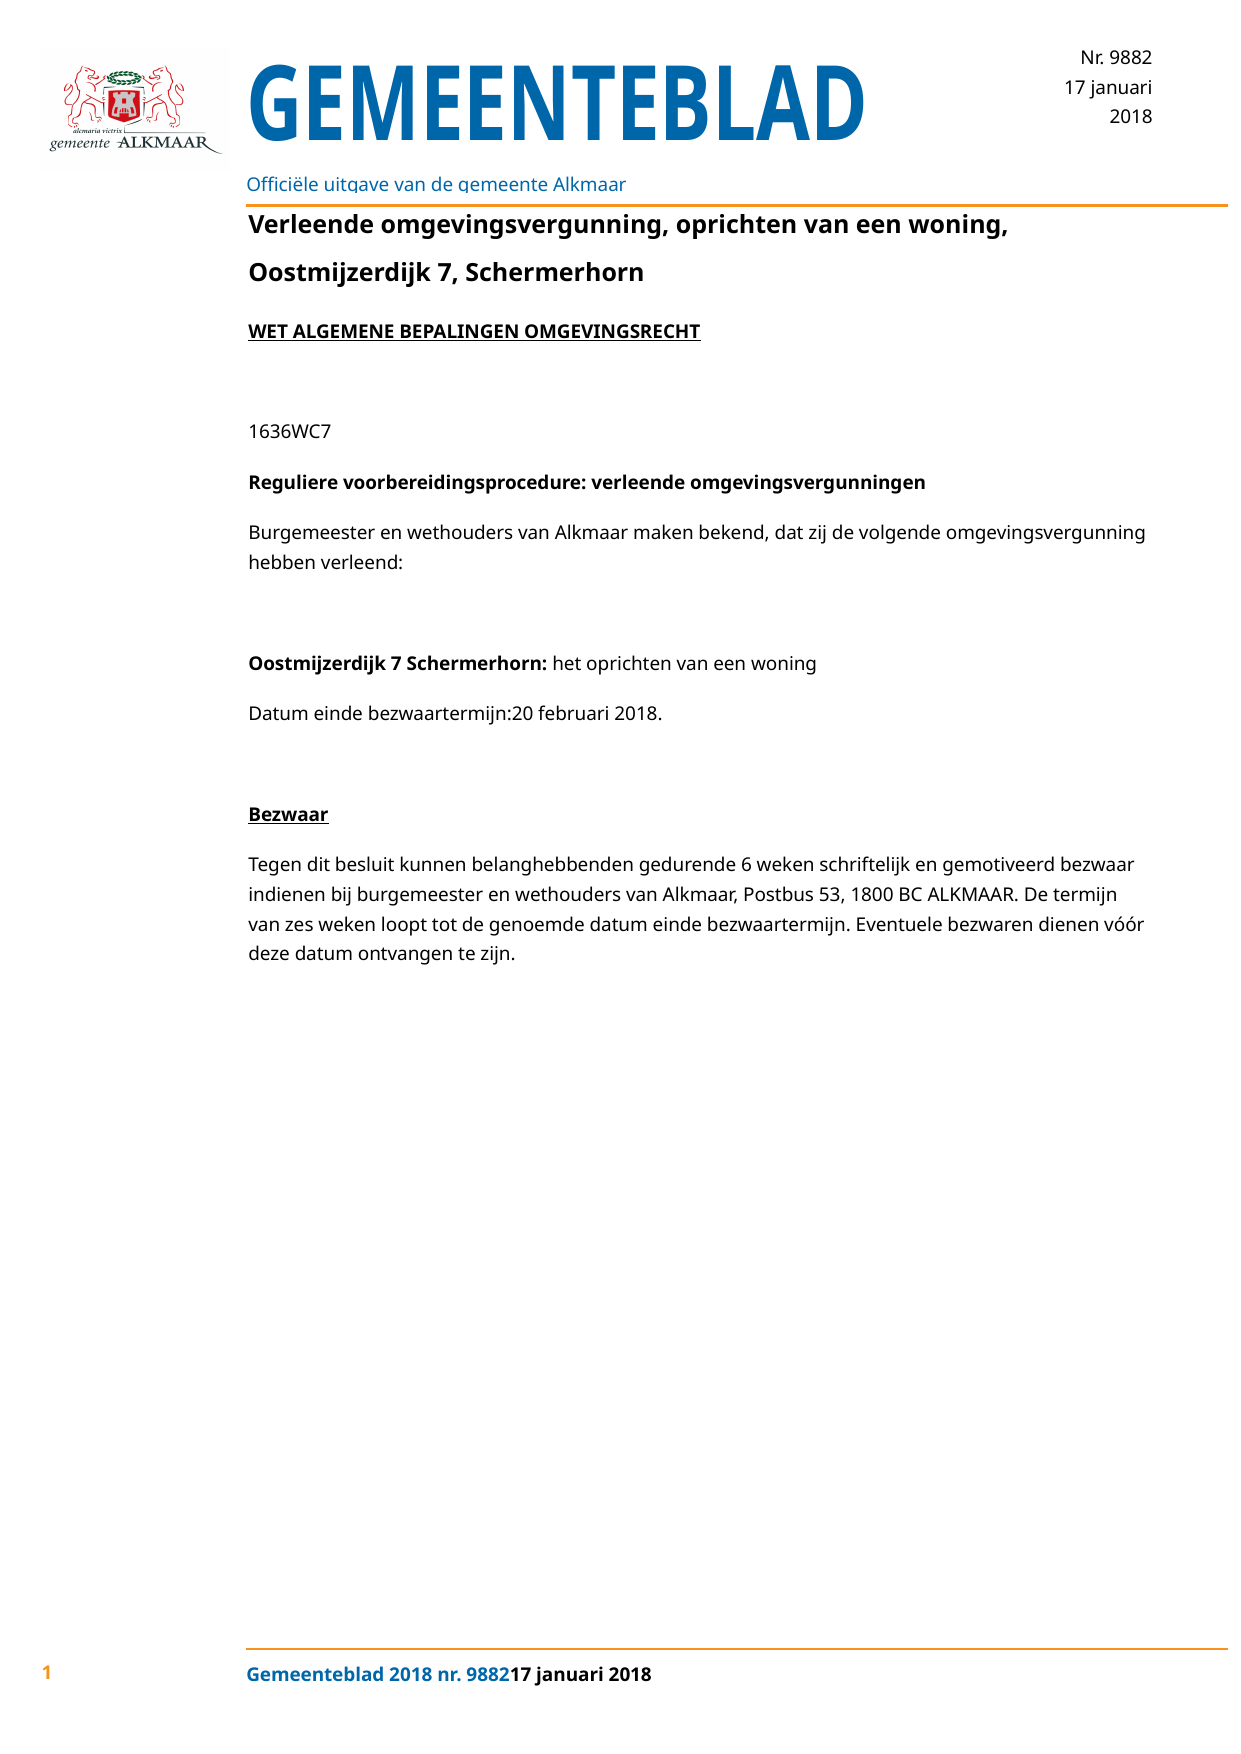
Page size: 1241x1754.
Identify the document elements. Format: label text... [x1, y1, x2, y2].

picture [41, 47, 231, 172]
text Bezwaar [248, 801, 1152, 827]
text Oostmijzerdijk 7 Schermerhorn: het oprichten van een woning [248, 650, 1152, 676]
text Verleende omgevingsvergunning, oprichten van een woning, Oostmijzerdijk 7, Schermerhorn [248, 207, 1152, 288]
text Tegen dit besluit kunnen belanghebbenden gedurende 6 weken schriftelijk en gemotiveerd bezwaar indienen bij burgemeester en wethouders van Alkmaar, Postbus 53, 1800 BC ALKMAAR. De termijn van zes weken loopt tot de genoemde datum einde bezwaartermijn. Eventuele bezwaren dienen vóór deze datum ontvangen te zijn. [248, 852, 1152, 966]
text Datum einde bezwaartermijn:20 februari 2018. [248, 700, 1152, 726]
text WET ALGEMENE BEPALINGEN OMGEVINGSRECHT [248, 318, 1152, 344]
text Reguliere voorbereidingsprocedure: verleende omgevingsvergunningen [248, 469, 1152, 495]
text 1636WC7 [248, 419, 1152, 444]
text Burgemeester en wethouders van Alkmaar maken bekend, dat zij de volgende omgevingsvergunning hebben verleend: [248, 519, 1152, 575]
